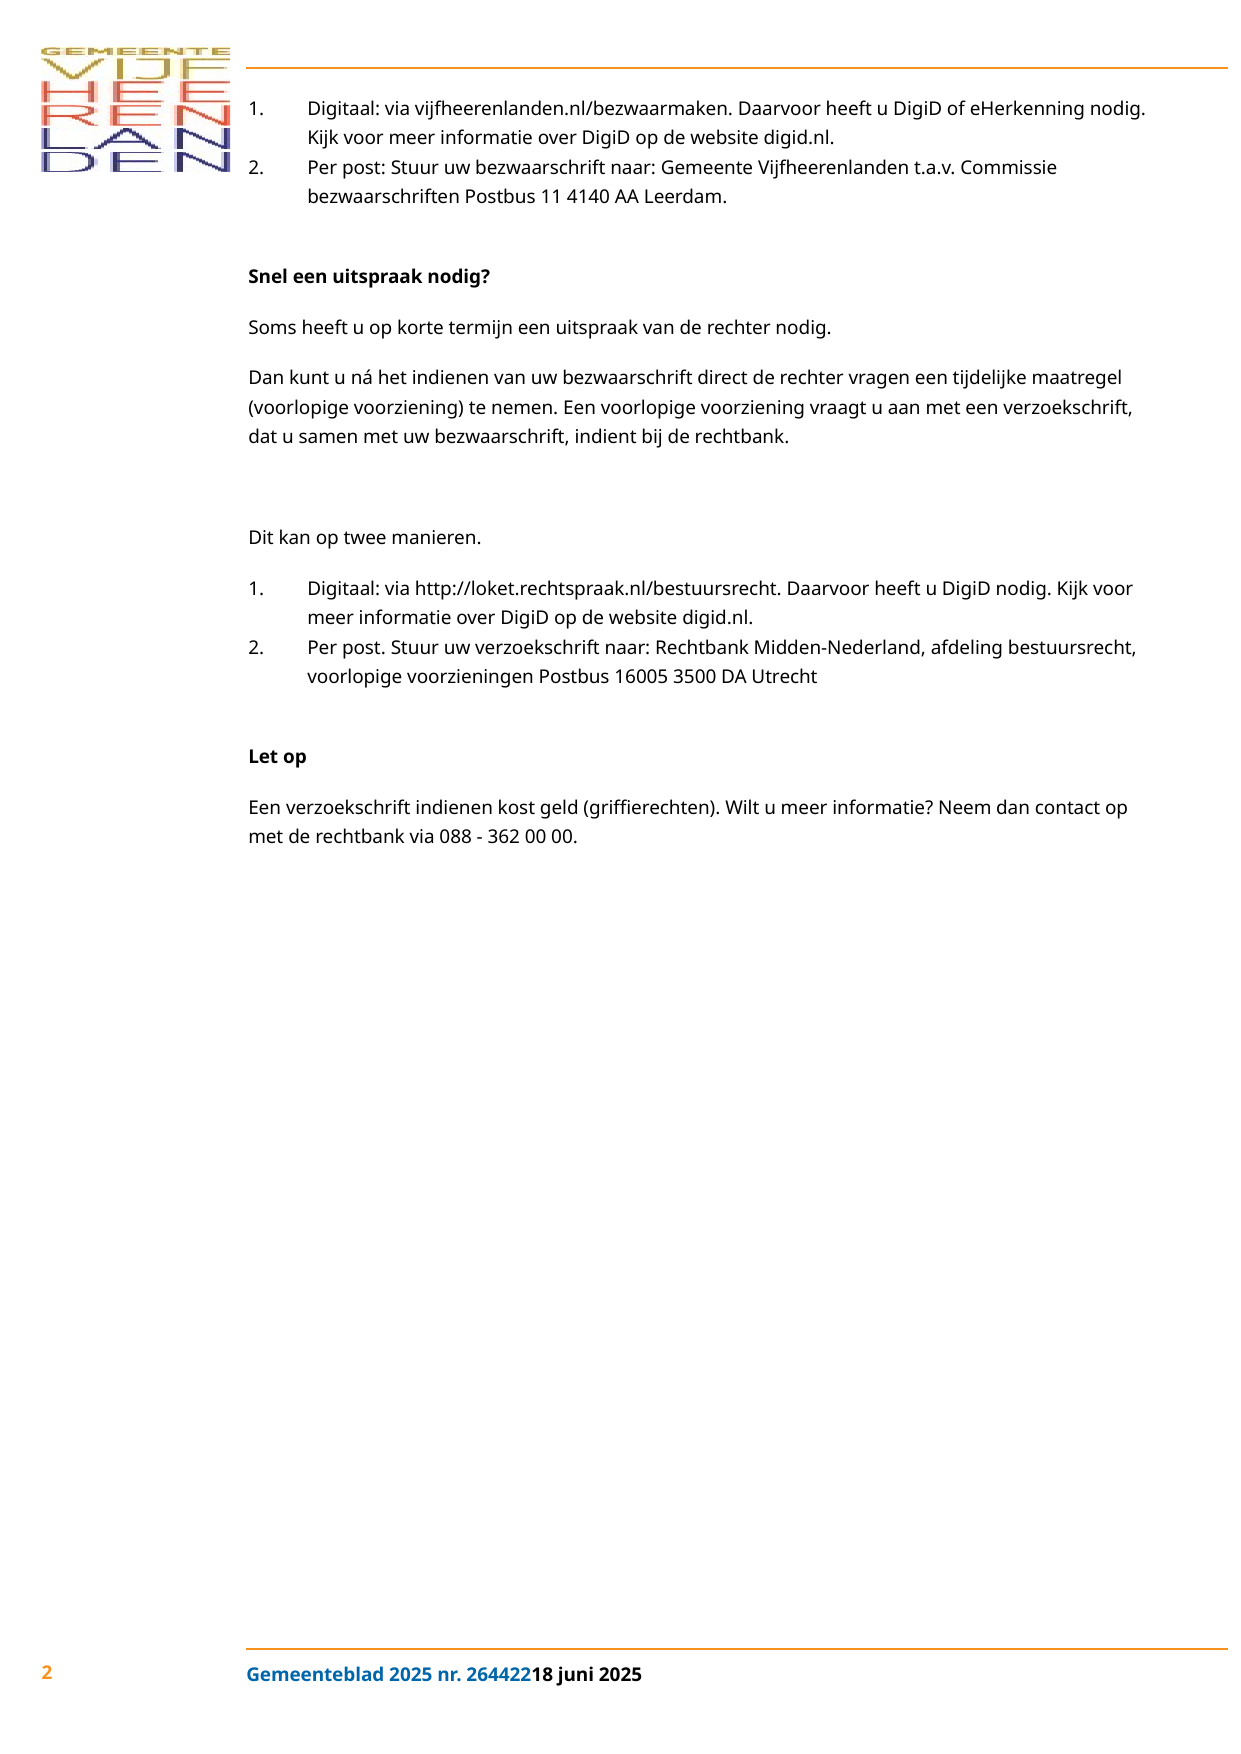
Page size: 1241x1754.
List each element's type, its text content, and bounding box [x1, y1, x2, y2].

text Dan kunt u ná het indienen van uw bezwaarschrift direct de rechter vragen een tijdelijke maatregel (voorlopige voorziening) te nemen. Een voorlopige voorziening vraagt u aan met een verzoekschrift, dat u samen met uw bezwaarschrift, indient bij de rechtbank. [248, 364, 1152, 449]
text Soms heeft u op korte termijn een uitspraak van de rechter nodig. [248, 314, 1152, 340]
picture [41, 47, 231, 172]
list Per post. Stuur uw verzoekschrift naar: Rechtbank Midden-Nederland, afdeling bestuursrecht, voorlopige voorzieningen Postbus 16005 3500 DA Utrecht [248, 634, 1152, 689]
text Let op [248, 743, 1152, 769]
list Digitaal: via http://loket.rechtspraak.nl/bestuursrecht. Daarvoor heeft u DigiD nodig. Kijk voor meer informatie over DigiD op de website digid.nl. [248, 575, 1152, 630]
text Een verzoekschrift indienen kost geld (griffierechten). Wilt u meer informatie? Neem dan contact op met de rechtbank via 088 - 362 00 00. [248, 794, 1152, 849]
list Per post: Stuur uw bezwaarschrift naar: Gemeente Vijfheerenlanden t.a.v. Commissie bezwaarschriften Postbus 11 4140 AA Leerdam. [248, 154, 1152, 209]
text Snel een uitspraak nodig? [248, 263, 1152, 289]
text Dit kan op twee manieren. [248, 524, 1152, 550]
list Digitaal: via vijfheerenlanden.nl/bezwaarmaken. Daarvoor heeft u DigiD of eHerkenning nodig. Kijk voor meer informatie over DigiD op de website digid.nl. [248, 95, 1152, 150]
